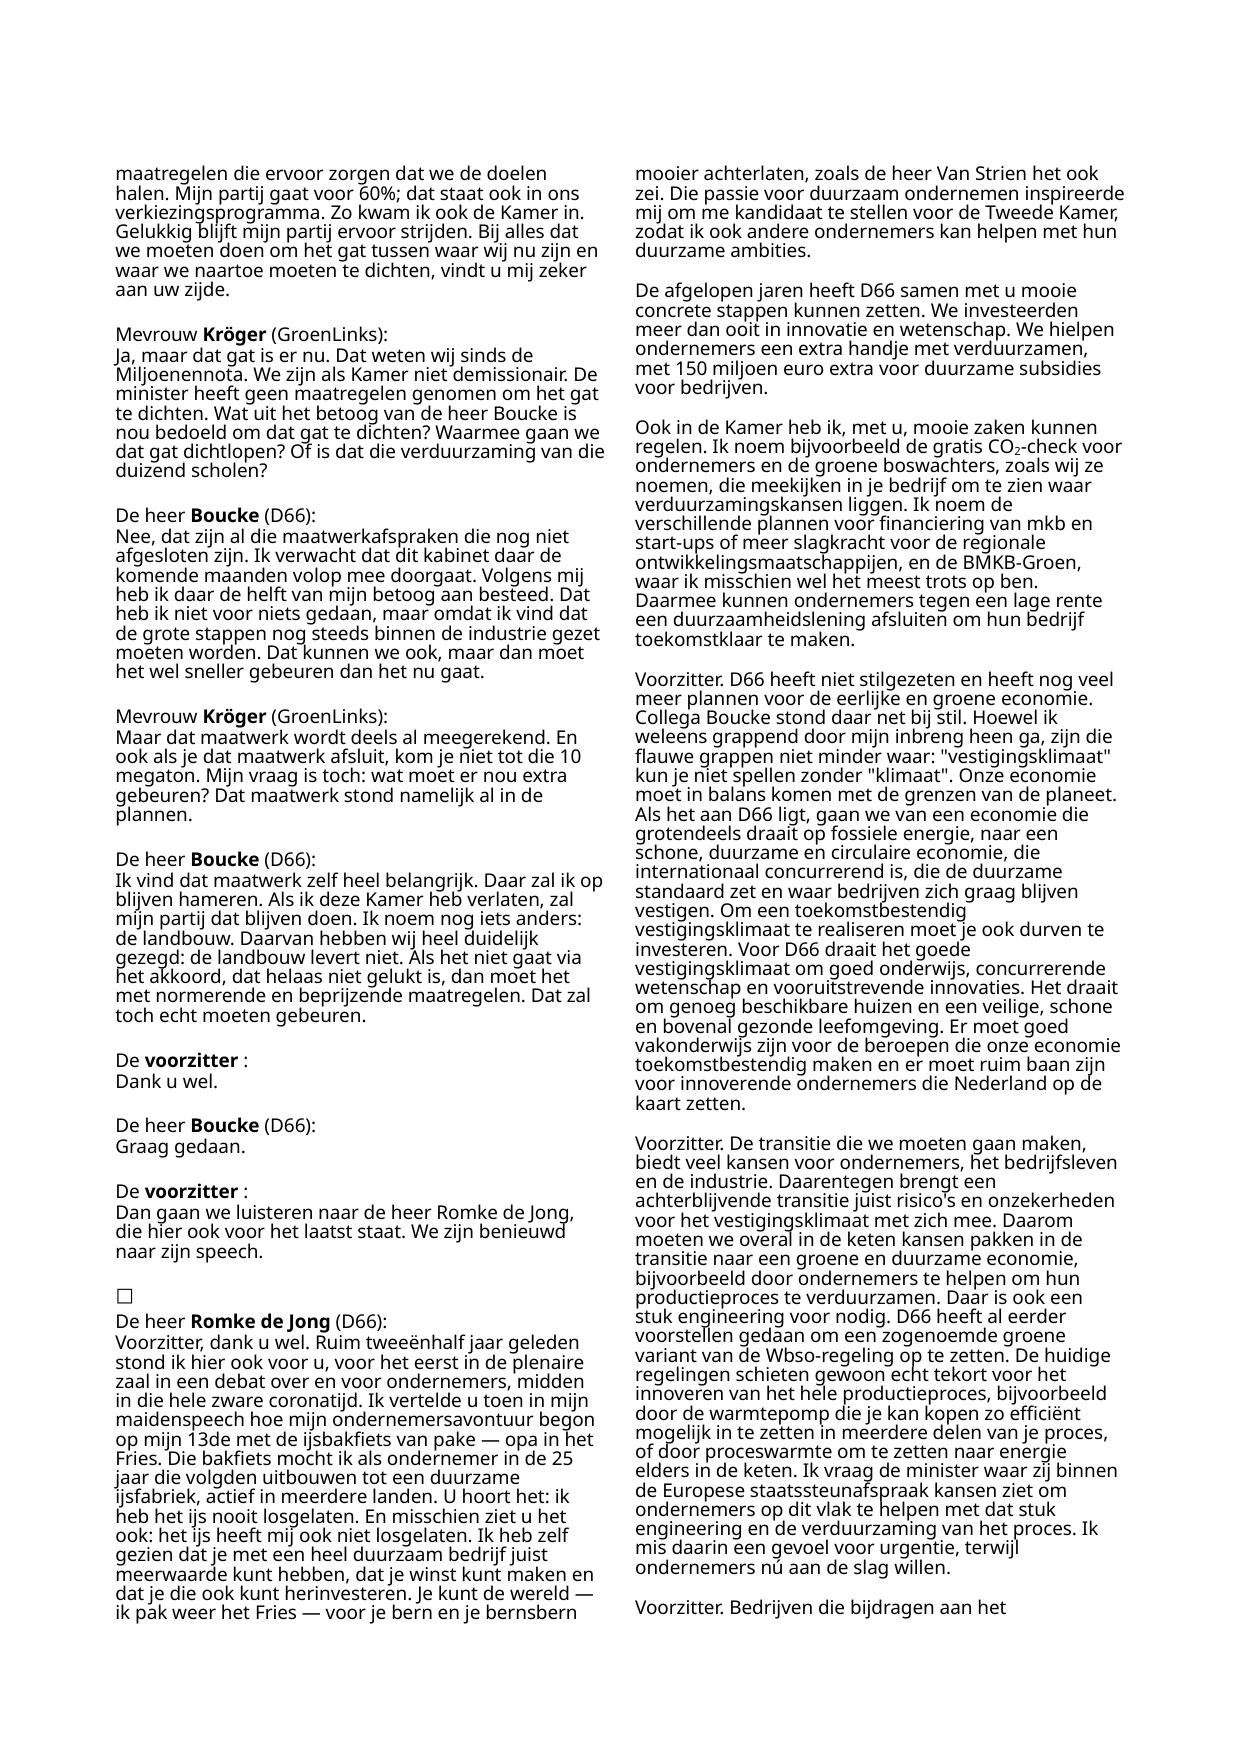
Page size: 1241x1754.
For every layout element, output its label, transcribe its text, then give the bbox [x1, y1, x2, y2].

text Voorzitter. D66 heeft niet stilgezeten en heeft nog veel meer plannen voor de eerlijke en groene economie. Collega Boucke stond daar net bij stil. Hoewel ik weleens grappend door mijn inbreng heen ga, zijn die flauwe grappen niet minder waar: "vestigingsklimaat" kun je niet spellen zonder "klimaat". Onze economie moet in balans komen met de grenzen van de planeet. Als het aan D66 ligt, gaan we van een economie die grotendeels draait op fossiele energie, naar een schone, duurzame en circulaire economie, die internationaal concurrerend is, die de duurzame standaard zet en waar bedrijven zich graag blijven vestigen. Om een toekomstbestendig vestigingsklimaat te realiseren moet je ook durven te investeren. Voor D66 draait het goede vestigingsklimaat om goed onderwijs, concurrerende wetenschap en vooruitstrevende innovaties. Het draait om genoeg beschikbare huizen en een veilige, schone en bovenal gezonde leefomgeving. Er moet goed vakonderwijs zijn voor de beroepen die onze economie toekomstbestendig maken en er moet ruim baan zijn voor innoverende ondernemers die Nederland op de kaart zetten. [635, 671, 1125, 1114]
text maatregelen die ervoor zorgen dat we de doelen halen. Mijn partij gaat voor 60%; dat staat ook in ons verkiezingsprogramma. Zo kwam ik ook de Kamer in. Gelukkig blijft mijn partij ervoor strijden. Bij alles dat we moeten doen om het gat tussen waar wij nu zijn en waar we naartoe moeten te dichten, vindt u mij zeker aan uw zijde. [115, 165, 605, 300]
text Mevrouw Kröger (GroenLinks): [115, 703, 605, 729]
text Voorzitter, dank u wel. Ruim tweeënhalf jaar geleden stond ik hier ook voor u, voor het eerst in de plenaire zaal in een debat over en voor ondernemers, midden in die hele zware coronatijd. Ik vertelde u toen in mijn maidenspeech hoe mijn ondernemersavontuur begon op mijn 13de met de ijsbakfiets van pake — opa in het Fries. Die bakfiets mocht ik als ondernemer in de 25 jaar die volgden uitbouwen tot een duurzame ijsfabriek, actief in meerdere landen. U hoort het: ik heb het ijs nooit losgelaten. En misschien ziet u het ook: het ijs heeft mij ook niet losgelaten. Ik heb zelf gezien dat je met een heel duurzaam bedrijf juist meerwaarde kunt hebben, dat je winst kunt maken en dat je die ook kunt herinvesteren. Je kunt de wereld — ik pak weer het Fries — voor je bern en je bernsbern [115, 1334, 605, 1623]
text De voorzitter : [115, 1047, 605, 1073]
text Ik vind dat maatwerk zelf heel belangrijk. Daar zal ik op blijven hameren. Als ik deze Kamer heb verlaten, zal mijn partij dat blijven doen. Ik noem nog iets anders: de landbouw. Daarvan hebben wij heel duidelijk gezegd: de landbouw levert niet. Als het niet gaat via het akkoord, dat helaas niet gelukt is, dan moet het met normerende en beprijzende maatregelen. Dat zal toch echt moeten gebeuren. [115, 872, 605, 1026]
text Dank u wel. [115, 1073, 605, 1092]
text mooier achterlaten, zoals de heer Van Strien het ook zei. Die passie voor duurzaam ondernemen inspireerde mij om me kandidaat te stellen voor de Tweede Kamer, zodat ik ook andere ondernemers kan helpen met hun duurzame ambities. [635, 165, 1125, 262]
text ⬜ [115, 1283, 605, 1309]
text De afgelopen jaren heeft D66 samen met u mooie concrete stappen kunnen zetten. We investeerden meer dan ooit in innovatie en wetenschap. We hielpen ondernemers een extra handje met verduurzamen, met 150 miljoen euro extra voor duurzame subsidies voor bedrijven. [635, 282, 1125, 398]
text Nee, dat zijn al die maatwerkafspraken die nog niet afgesloten zijn. Ik verwacht dat dit kabinet daar de komende maanden volop mee doorgaat. Volgens mij heb ik daar de helft van mijn betoog aan besteed. Dat heb ik niet voor niets gedaan, maar omdat ik vind dat de grote stappen nog steeds binnen de industrie gezet moeten worden. Dat kunnen we ook, maar dan moet het wel sneller gebeuren dan het nu gaat. [115, 528, 605, 682]
text De heer Boucke (D66): [115, 846, 605, 872]
text De heer Boucke (D66): [115, 1113, 605, 1138]
text Maar dat maatwerk wordt deels al meegerekend. En ook als je dat maatwerk afsluit, kom je niet tot die 10 megaton. Mijn vraag is toch: wat moet er nou extra gebeuren? Dat maatwerk stond namelijk al in de plannen. [115, 729, 605, 825]
text De heer Boucke (D66): [115, 502, 605, 528]
text Dan gaan we luisteren naar de heer Romke de Jong, die hier ook voor het laatst staat. We zijn benieuwd naar zijn speech. [115, 1204, 605, 1262]
text Ja, maar dat gat is er nu. Dat weten wij sinds de Miljoenennota. We zijn als Kamer niet demissionair. De minister heeft geen maatregelen genomen om het gat te dichten. Wat uit het betoog van de heer Boucke is nou bedoeld om dat gat te dichten? Waarmee gaan we dat gat dichtlopen? Of is dat die verduurzaming van die duizend scholen? [115, 347, 605, 482]
text De voorzitter : [115, 1178, 605, 1204]
text De heer Romke de Jong (D66): [115, 1309, 605, 1334]
text Voorzitter. Bedrijven die bijdragen aan het [635, 1599, 1125, 1618]
text Graag gedaan. [115, 1138, 605, 1158]
text Ook in de Kamer heb ik, met u, mooie zaken kunnen regelen. Ik noem bijvoorbeeld de gratis CO2-check voor ondernemers en de groene boswachters, zoals wij ze noemen, die meekijken in je bedrijf om te zien waar verduurzamingskansen liggen. Ik noem de verschillende plannen voor financiering van mkb en start-ups of meer slagkracht voor de regionale ontwikkelingsmaatschappijen, en de BMKB-Groen, waar ik misschien wel het meest trots op ben. Daarmee kunnen ondernemers tegen een lage rente een duurzaamheidslening afsluiten om hun bedrijf toekomstklaar te maken. [635, 419, 1125, 650]
text Mevrouw Kröger (GroenLinks): [115, 321, 605, 347]
text Voorzitter. De transitie die we moeten gaan maken, biedt veel kansen voor ondernemers, het bedrijfsleven en de industrie. Daarentegen brengt een achterblijvende transitie juist risico's en onzekerheden voor het vestigingsklimaat met zich mee. Daarom moeten we overal in de keten kansen pakken in de transitie naar een groene en duurzame economie, bijvoorbeeld door ondernemers te helpen om hun productieproces te verduurzamen. Daar is ook een stuk engineering voor nodig. D66 heeft al eerder voorstellen gedaan om een zogenoemde groene variant van de Wbso-regeling op te zetten. De huidige regelingen schieten gewoon echt tekort voor het innoveren van het hele productieproces, bijvoorbeeld door de warmtepomp die je kan kopen zo efficiënt mogelijk in te zetten in meerdere delen van je proces, of door proceswarmte om te zetten naar energie elders in de keten. Ik vraag de minister waar zij binnen de Europese staatssteunafspraak kansen ziet om ondernemers op dit vlak te helpen met dat stuk engineering en de verduurzaming van het proces. Ik mis daarin een gevoel voor urgentie, terwijl ondernemers nú aan de slag willen. [635, 1135, 1125, 1578]
